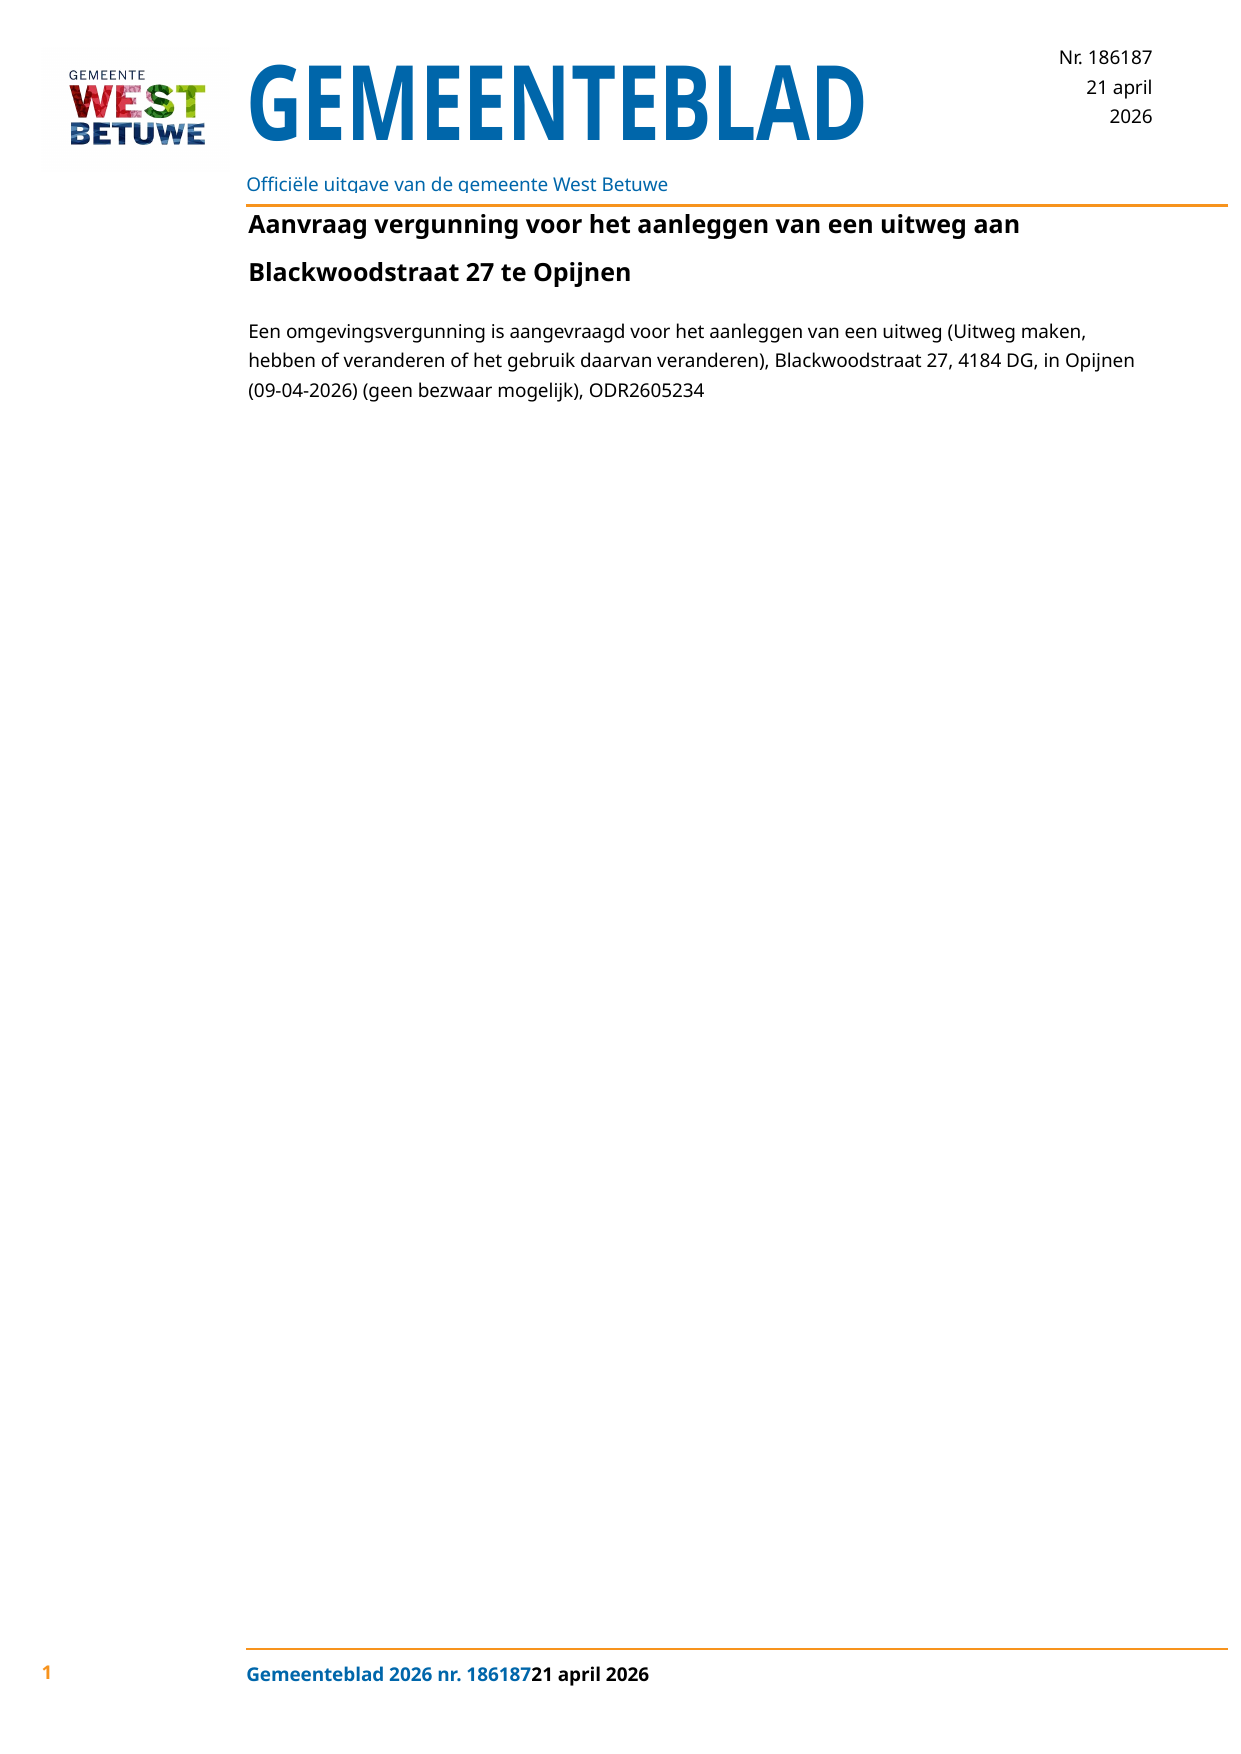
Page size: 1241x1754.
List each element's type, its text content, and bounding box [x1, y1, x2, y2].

text Een omgevingsvergunning is aangevraagd voor het aanleggen van een uitweg (Uitweg maken, hebben of veranderen of het gebruik daarvan veranderen), Blackwoodstraat 27, 4184 DG, in Opijnen (09-04-2026) (geen bezwaar mogelijk), ODR2605234 [248, 318, 1152, 403]
picture [41, 47, 231, 172]
text Aanvraag vergunning voor het aanleggen van een uitweg aan Blackwoodstraat 27 te Opijnen [248, 207, 1152, 288]
